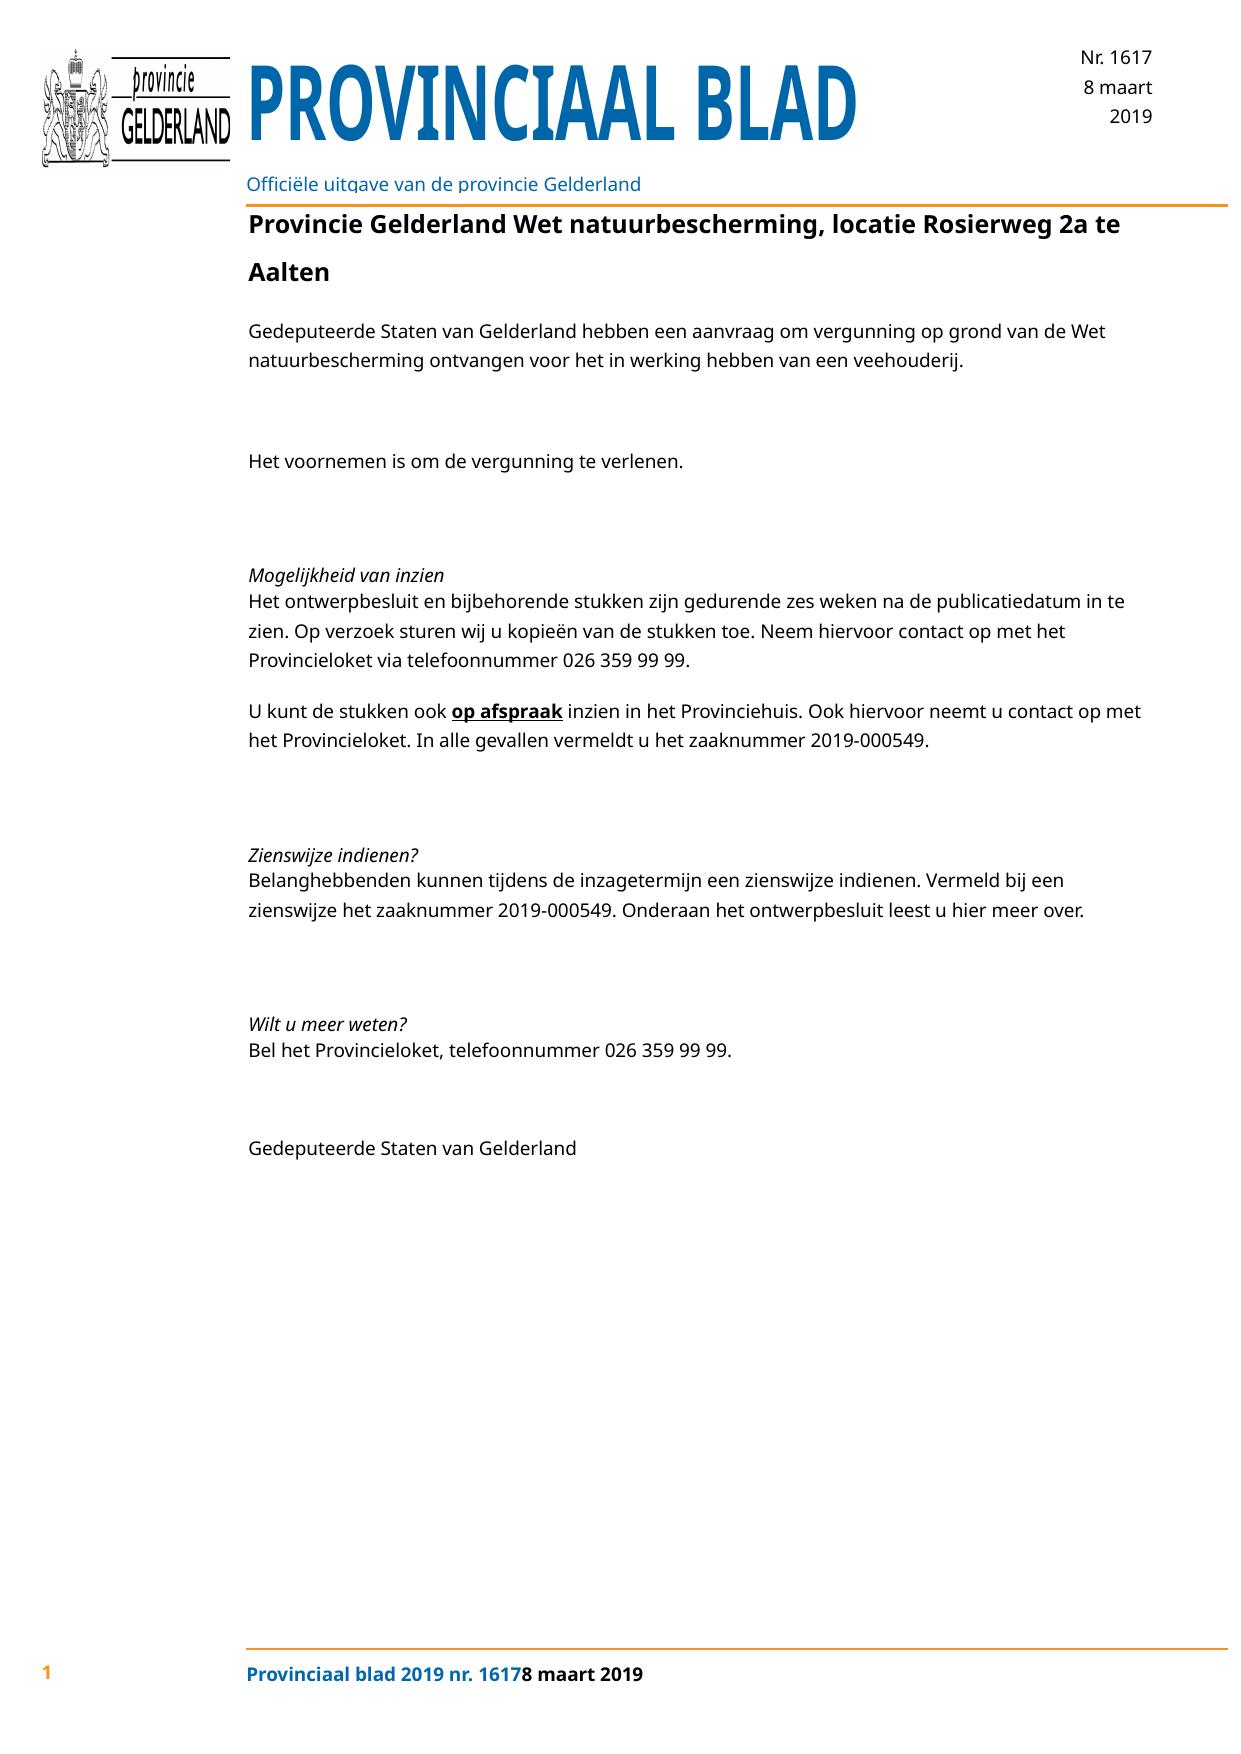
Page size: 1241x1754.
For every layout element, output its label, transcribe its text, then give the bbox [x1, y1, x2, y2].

text Wilt u meer weten? [248, 1012, 1152, 1037]
text Gedeputeerde Staten van Gelderland hebben een aanvraag om vergunning op grond van de Wet natuurbescherming ontvangen voor het in werking hebben van een veehouderij. [248, 318, 1152, 373]
picture [41, 47, 231, 172]
text Gedeputeerde Staten van Gelderland [248, 1136, 1152, 1161]
text U kunt de stukken ook op afspraak inzien in het Provinciehuis. Ook hiervoor neemt u contact op met het Provincieloket. In alle gevallen vermeldt u het zaaknummer 2019-000549. [248, 698, 1152, 753]
text Provincie Gelderland Wet natuurbescherming, locatie Rosierweg 2a te Aalten [248, 207, 1152, 288]
text Mogelijkheid van inzien [248, 563, 1152, 588]
text Bel het Provincieloket, telefoonnummer 026 359 99 99. [248, 1037, 1152, 1063]
text Het voornemen is om de vergunning te verlenen. [248, 448, 1152, 474]
text Het ontwerpbesluit en bijbehorende stukken zijn gedurende zes weken na de publicatiedatum in te zien. Op verzoek sturen wij u kopieën van de stukken toe. Neem hiervoor contact op met het Provincieloket via telefoonnummer 026 359 99 99. [248, 588, 1152, 673]
text Zienswijze indienen? [248, 842, 1152, 868]
text Belanghebbenden kunnen tijdens de inzagetermijn een zienswijze indienen. Vermeld bij een zienswijze het zaaknummer 2019-000549. Onderaan het ontwerpbesluit leest u hier meer over. [248, 868, 1152, 923]
